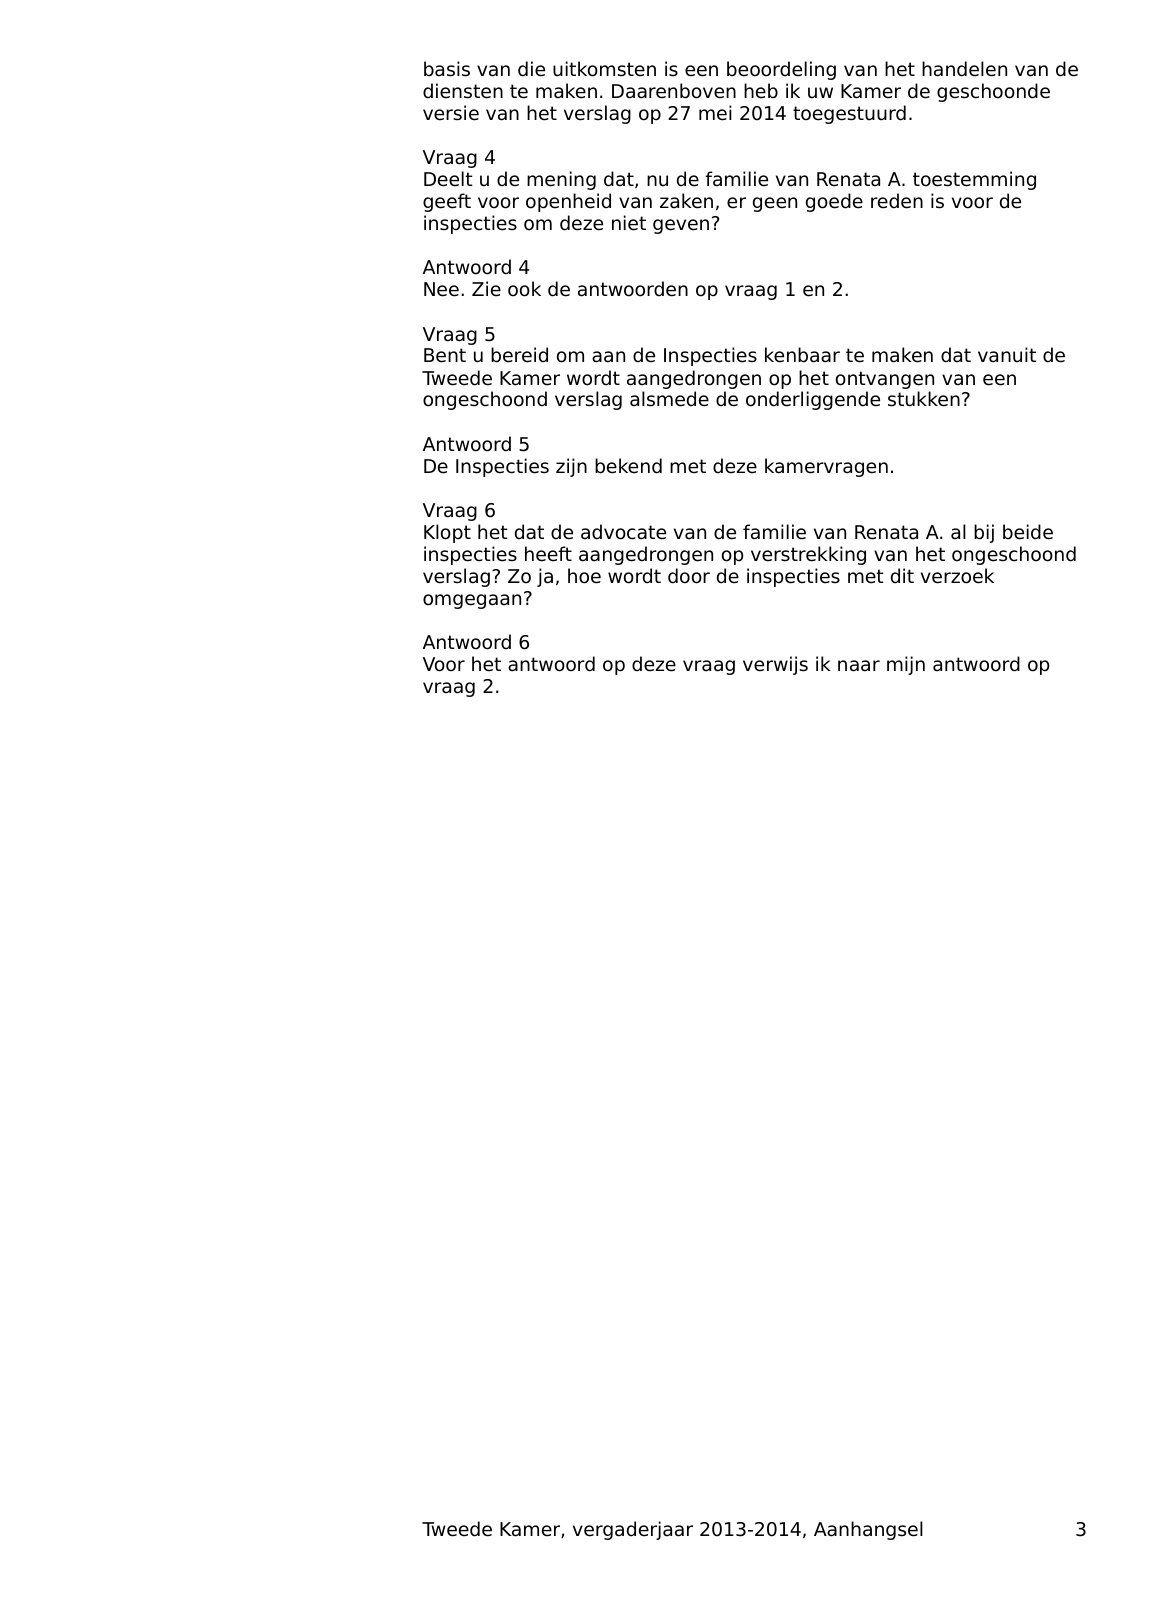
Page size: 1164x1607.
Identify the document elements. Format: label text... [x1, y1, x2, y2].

text De Inspecties zijn bekend met deze kamervragen. [422, 456, 1087, 477]
text Vraag 6 [422, 500, 1087, 522]
text Bent u bereid om aan de Inspecties kenbaar te maken dat vanuit de Tweede Kamer wordt aangedrongen op het ontvangen van een ongeschoond verslag alsmede de onderliggende stukken? [422, 345, 1087, 411]
text Voor het antwoord op deze vraag verwijs ik naar mijn antwoord op vraag 2. [422, 654, 1087, 698]
text Vraag 4 [422, 147, 1087, 169]
text Antwoord 5 [422, 433, 1087, 456]
text Deelt u de mening dat, nu de familie van Renata A. toestemming geeft voor openheid van zaken, er geen goede reden is voor de inspecties om deze niet geven? [422, 169, 1087, 235]
text Vraag 5 [422, 323, 1087, 345]
text Antwoord 4 [422, 257, 1087, 279]
text Nee. Zie ook de antwoorden op vraag 1 en 2. [422, 279, 1087, 301]
text basis van die uitkomsten is een beoordeling van het handelen van de diensten te maken. Daarenboven heb ik uw Kamer de geschoonde versie van het verslag op 27 mei 2014 toegestuurd. [422, 59, 1087, 125]
text Antwoord 6 [422, 632, 1087, 654]
text Klopt het dat de advocate van de familie van Renata A. al bij beide inspecties heeft aangedrongen op verstrekking van het ongeschoond verslag? Zo ja, hoe wordt door de inspecties met dit verzoek omgegaan? [422, 522, 1087, 609]
